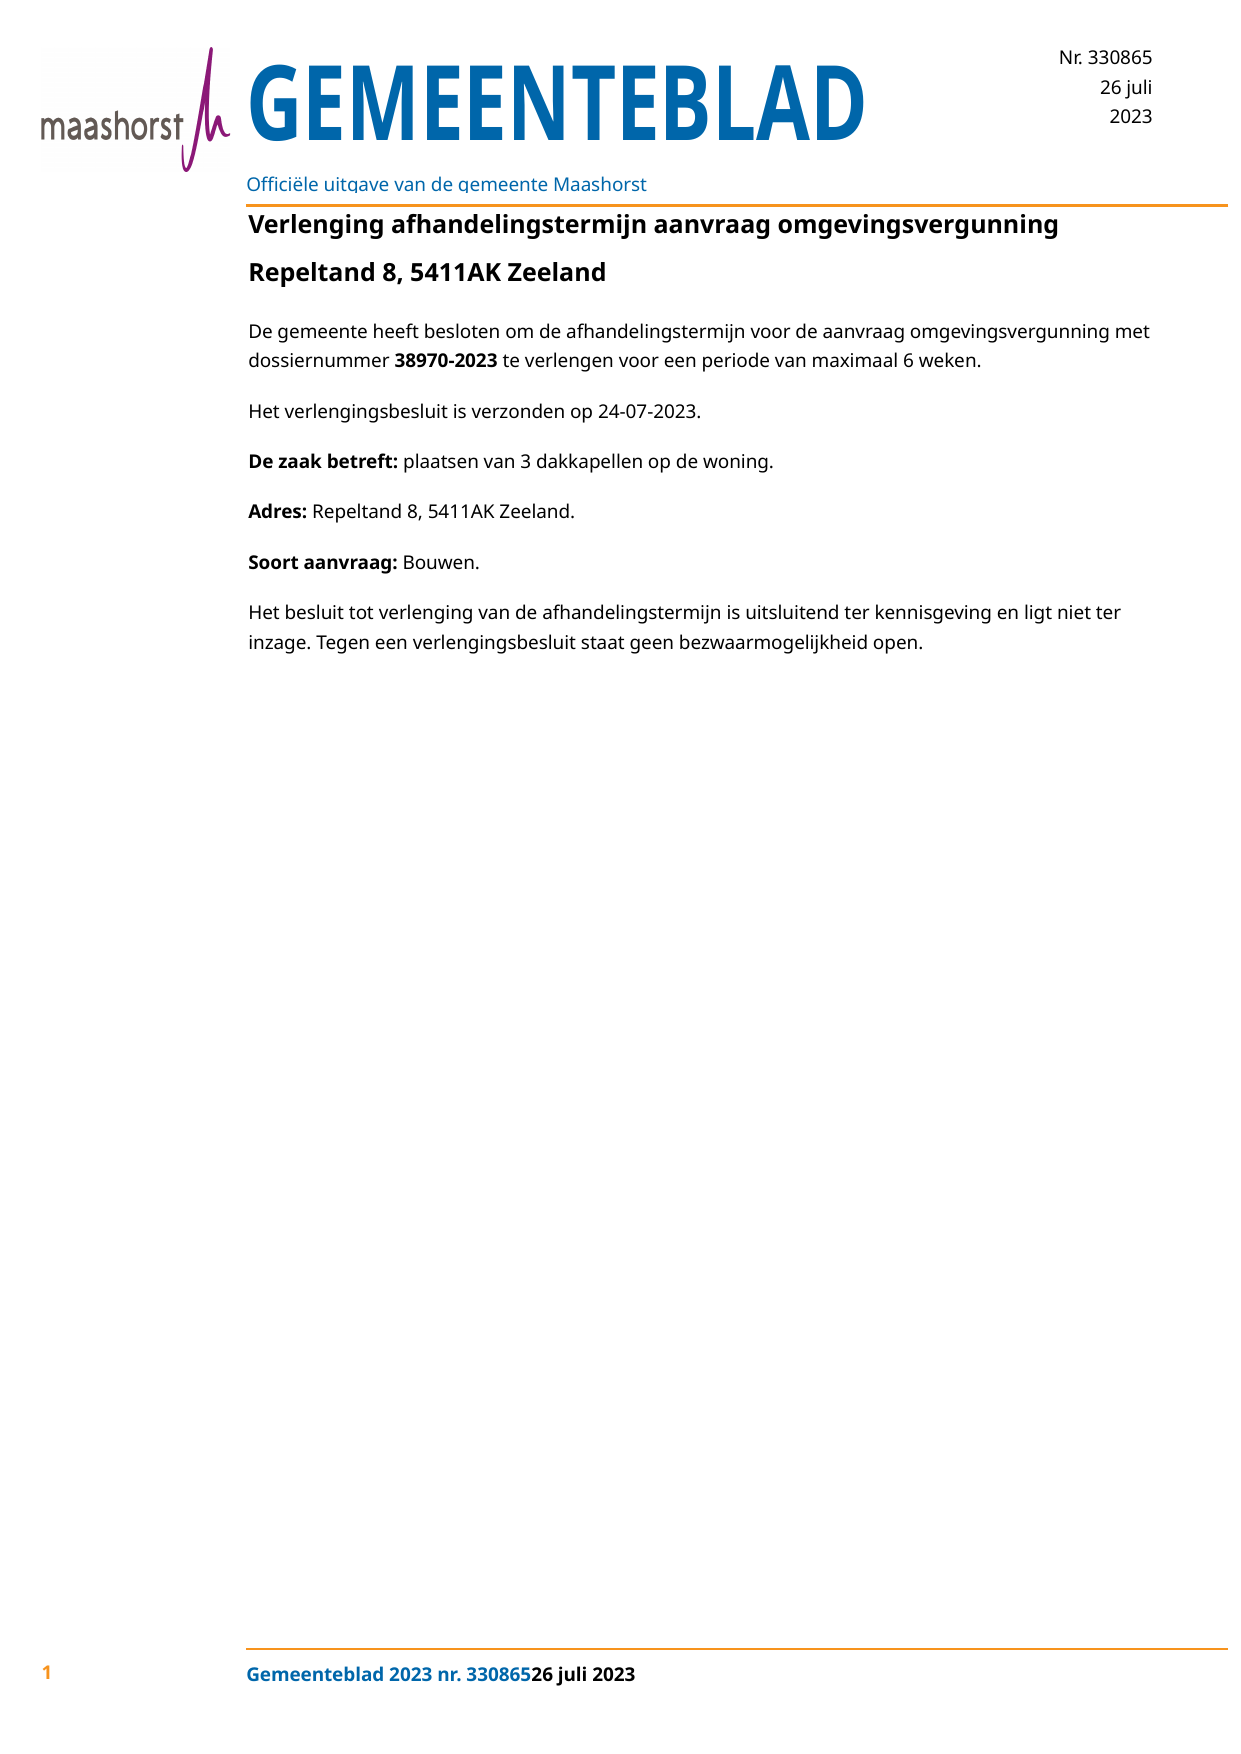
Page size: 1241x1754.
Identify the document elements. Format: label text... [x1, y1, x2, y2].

text Soort aanvraag: Bouwen. [248, 549, 1152, 575]
picture [41, 47, 231, 172]
text De zaak betreft: plaatsen van 3 dakkapellen op de woning. [248, 448, 1152, 474]
text Verlenging afhandelingstermijn aanvraag omgevingsvergunning Repeltand 8, 5411AK Zeeland [248, 207, 1152, 288]
text Het besluit tot verlenging van de afhandelingstermijn is uitsluitend ter kennisgeving en ligt niet ter inzage. Tegen een verlengingsbesluit staat geen bezwaarmogelijkheid open. [248, 599, 1152, 655]
text Adres: Repeltand 8, 5411AK Zeeland. [248, 499, 1152, 524]
text Het verlengingsbesluit is verzonden op 24-07-2023. [248, 398, 1152, 424]
text De gemeente heeft besloten om de afhandelingstermijn voor de aanvraag omgevingsvergunning met dossiernummer 38970-2023 te verlengen voor een periode van maximaal 6 weken. [248, 318, 1152, 373]
